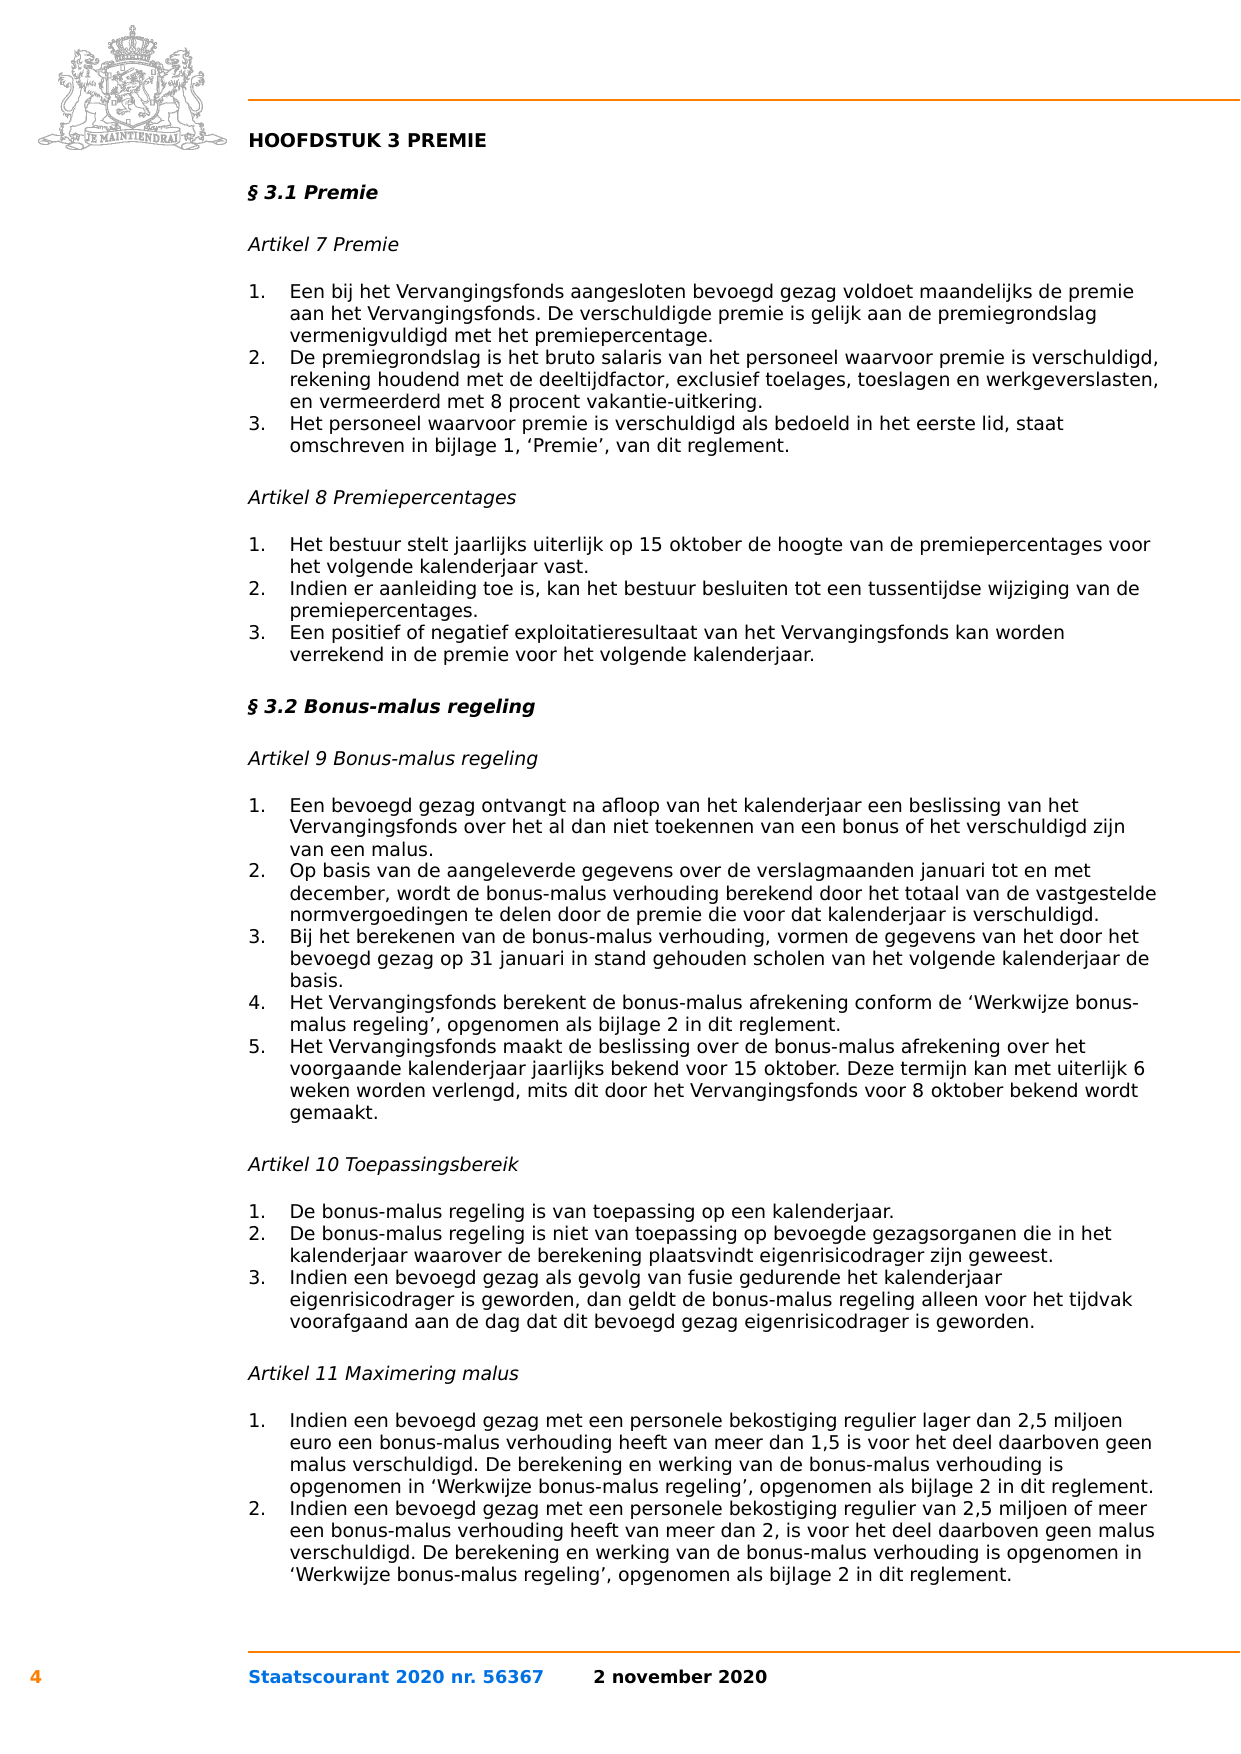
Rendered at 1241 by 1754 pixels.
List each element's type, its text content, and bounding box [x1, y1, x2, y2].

subtitle Artikel 7 Premie [248, 234, 1163, 256]
text 2. De premiegrondslag is het bruto salaris van het personeel waarvoor premie is verschuldigd, rekening houdend met de deeltijdfactor, exclusief toelages, toeslagen en werkgeverslasten, en vermeerderd met 8 procent vakantie-uitkering. [248, 347, 1163, 413]
text 2. Indien een bevoegd gezag met een personele bekostiging regulier van 2,5 miljoen of meer een bonus-malus verhouding heeft van meer dan 2, is voor het deel daarboven geen malus verschuldigd. De berekening en werking van de bonus-malus verhouding is opgenomen in ‘Werkwijze bonus-malus regeling’, opgenomen als bijlage 2 in dit reglement. [248, 1498, 1163, 1586]
text 1. Het bestuur stelt jaarlijks uiterlijk op 15 oktober de hoogte van de premiepercentages voor het volgende kalenderjaar vast. [248, 534, 1163, 578]
text 2. Op basis van de aangeleverde gegevens over de verslagmaanden januari tot en met december, wordt de bonus-malus verhouding berekend door het totaal van de vastgestelde normvergoedingen te delen door de premie die voor dat kalenderjaar is verschuldigd. [248, 860, 1163, 926]
text 1. Een bij het Vervangingsfonds aangesloten bevoegd gezag voldoet maandelijks de premie aan het Vervangingsfonds. De verschuldigde premie is gelijk aan de premiegrondslag vermenigvuldigd met het premiepercentage. [248, 281, 1163, 347]
text 4. Het Vervangingsfonds berekent de bonus-malus afrekening conform de ‘Werkwijze bonus-malus regeling’, opgenomen als bijlage 2 in dit reglement. [248, 992, 1163, 1036]
text 1. Een bevoegd gezag ontvangt na afloop van het kalenderjaar een beslissing van het Vervangingsfonds over het al dan niet toekennen van een bonus of het verschuldigd zijn van een malus. [248, 794, 1163, 860]
text 3. Bij het berekenen van de bonus-malus verhouding, vormen de gegevens van het door het bevoegd gezag op 31 januari in stand gehouden scholen van het volgende kalenderjaar de basis. [248, 926, 1163, 992]
subtitle § 3.1 Premie [248, 182, 1163, 204]
text 3. Het personeel waarvoor premie is verschuldigd als bedoeld in het eerste lid, staat omschreven in bijlage 1, ‘Premie’, van dit reglement. [248, 413, 1163, 457]
text 1. Indien een bevoegd gezag met een personele bekostiging regulier lager dan 2,5 miljoen euro een bonus-malus verhouding heeft van meer dan 1,5 is voor het deel daarboven geen malus verschuldigd. De berekening en werking van de bonus-malus verhouding is opgenomen in ‘Werkwijze bonus-malus regeling’, opgenomen als bijlage 2 in dit reglement. [248, 1410, 1163, 1498]
text 3. Een positief of negatief exploitatieresultaat van het Vervangingsfonds kan worden verrekend in de premie voor het volgende kalenderjaar. [248, 622, 1163, 666]
subtitle Artikel 10 Toepassingsbereik [248, 1154, 1163, 1176]
text 5. Het Vervangingsfonds maakt de beslissing over de bonus-malus afrekening over het voorgaande kalenderjaar jaarlijks bekend voor 15 oktober. Deze termijn kan met uiterlijk 6 weken worden verlengd, mits dit door het Vervangingsfonds voor 8 oktober bekend wordt gemaakt. [248, 1036, 1163, 1124]
subtitle § 3.2 Bonus-malus regeling [248, 696, 1163, 717]
subtitle Artikel 11 Maximering malus [248, 1363, 1163, 1385]
subtitle Artikel 9 Bonus-malus regeling [248, 747, 1163, 769]
text 1. De bonus-malus regeling is van toepassing op een kalenderjaar. [248, 1201, 1163, 1223]
text 3. Indien een bevoegd gezag als gevolg van fusie gedurende het kalenderjaar eigenrisicodrager is geworden, dan geldt de bonus-malus regeling alleen voor het tijdvak voorafgaand aan de dag dat dit bevoegd gezag eigenrisicodrager is geworden. [248, 1267, 1163, 1333]
text 2. De bonus-malus regeling is niet van toepassing op bevoegde gezagsorganen die in het kalenderjaar waarover de berekening plaatsvindt eigenrisicodrager zijn geweest. [248, 1223, 1163, 1267]
text 2. Indien er aanleiding toe is, kan het bestuur besluiten tot een tussentijdse wijziging van de premiepercentages. [248, 578, 1163, 622]
subtitle Artikel 8 Premiepercentages [248, 487, 1163, 509]
subtitle HOOFDSTUK 3 PREMIE [248, 130, 1163, 152]
picture [38, 25, 227, 150]
